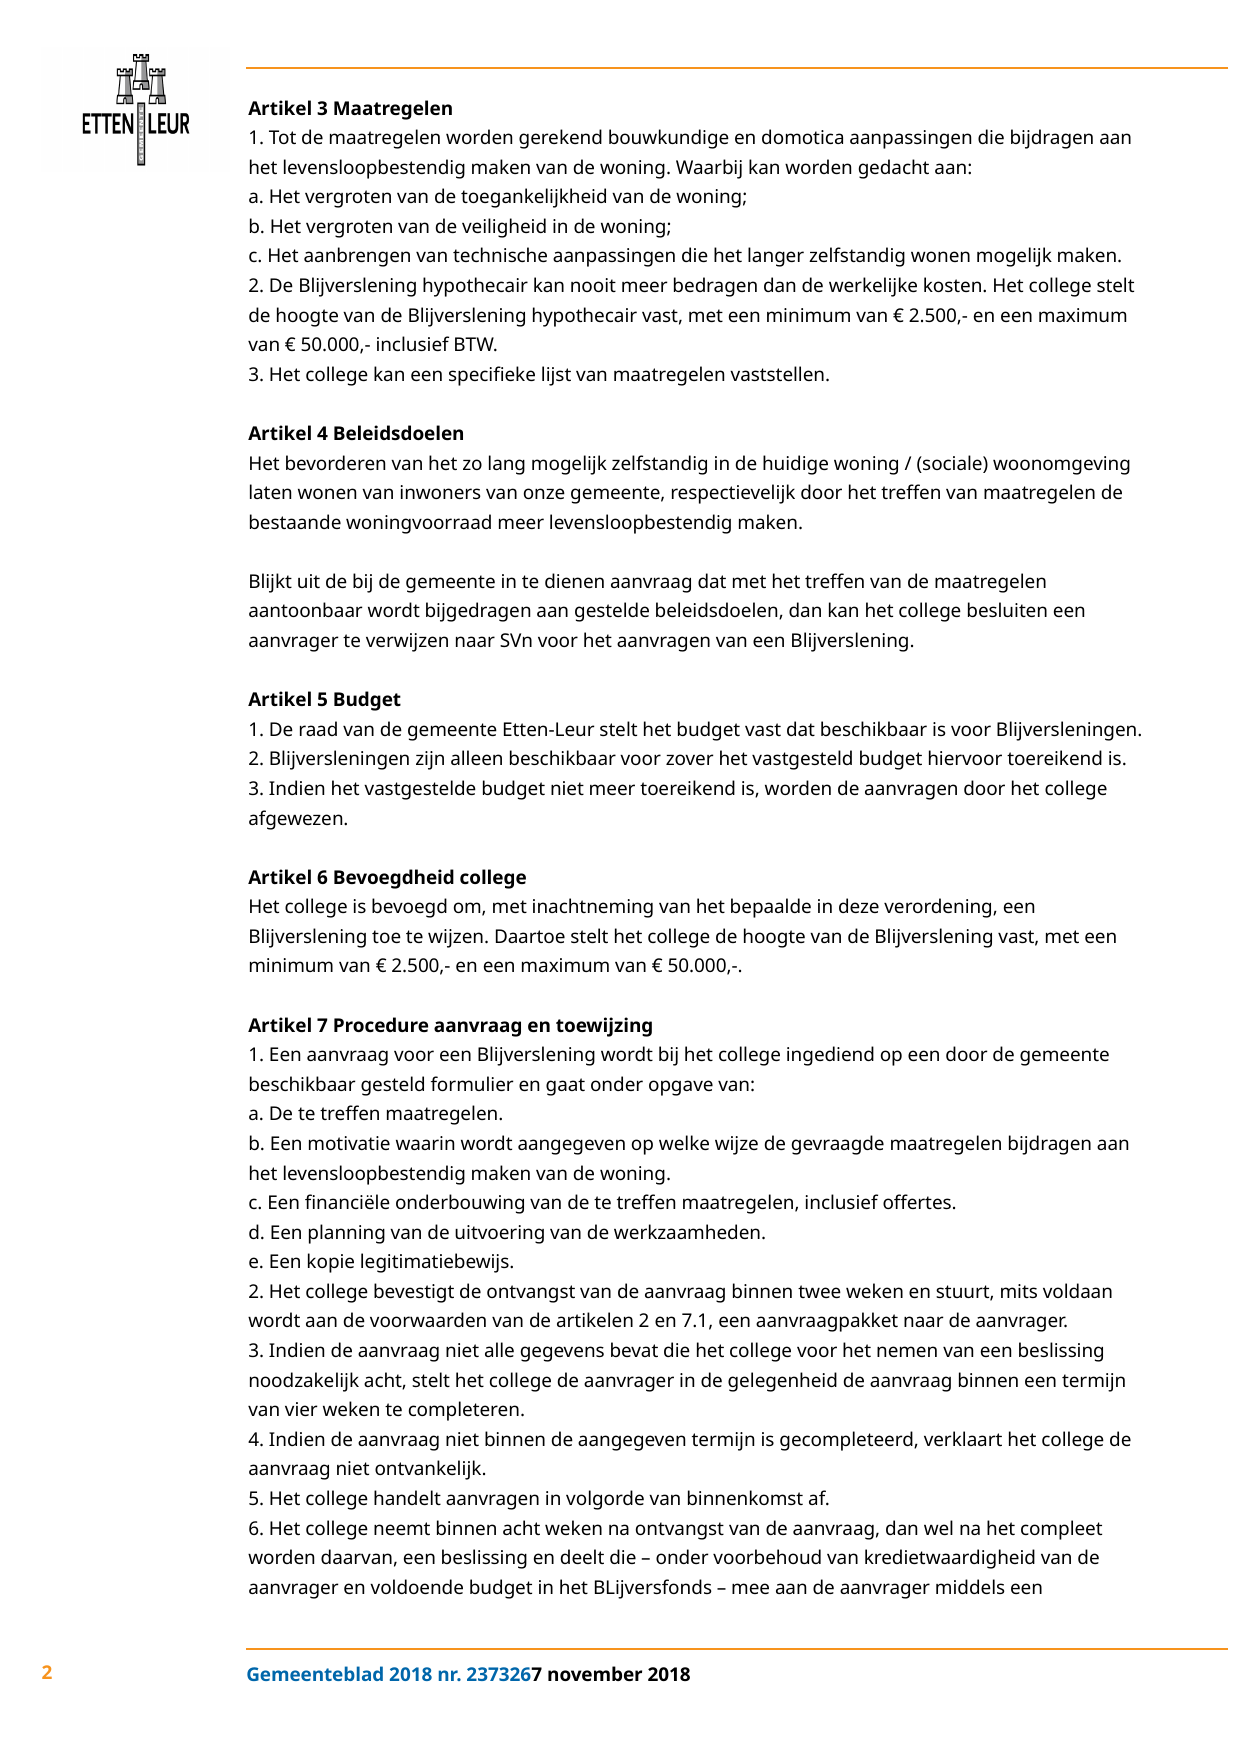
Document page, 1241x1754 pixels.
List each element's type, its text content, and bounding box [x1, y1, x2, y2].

text c. Het aanbrengen van technische aanpassingen die het langer zelfstandig wonen mogelijk maken. [248, 243, 1152, 268]
text 6. Het college neemt binnen acht weken na ontvangst van de aanvraag, dan wel na het compleet worden daarvan, een beslissing en deelt die – onder voorbehoud van kredietwaardigheid van de aanvrager en voldoende budget in het BLijversfonds – mee aan de aanvrager middels een [248, 1515, 1152, 1600]
text 2. Blijversleningen zijn alleen beschikbaar voor zover het vastgesteld budget hiervoor toereikend is. [248, 746, 1152, 771]
text Artikel 3 Maatregelen [248, 95, 1152, 121]
text 2. De Blijverslening hypothecair kan nooit meer bedragen dan de werkelijke kosten. Het college stelt de hoogte van de Blijverslening hypothecair vast, met een minimum van € 2.500,- en een maximum van € 50.000,- inclusief BTW. [248, 272, 1152, 357]
text e. Een kopie legitimatiebewijs. [248, 1248, 1152, 1274]
picture [41, 47, 231, 172]
text 4. Indien de aanvraag niet binnen de aangegeven termijn is gecompleteerd, verklaart het college de aanvraag niet ontvankelijk. [248, 1426, 1152, 1481]
text 3. Indien de aanvraag niet alle gegevens bevat die het college voor het nemen van een beslissing noodzakelijk acht, stelt het college de aanvrager in de gelegenheid de aanvraag binnen een termijn van vier weken te completeren. [248, 1337, 1152, 1422]
text Artikel 5 Budget [248, 686, 1152, 712]
text Artikel 7 Procedure aanvraag en toewijzing [248, 1012, 1152, 1038]
text c. Een financiële onderbouwing van de te treffen maatregelen, inclusief offertes. [248, 1189, 1152, 1215]
text 1. Tot de maatregelen worden gerekend bouwkundige en domotica aanpassingen die bijdragen aan het levensloopbestendig maken van de woning. Waarbij kan worden gedacht aan: [248, 124, 1152, 180]
text Artikel 6 Bevoegdheid college [248, 864, 1152, 890]
text 2. Het college bevestigt de ontvangst van de aanvraag binnen twee weken en stuurt, mits voldaan wordt aan de voorwaarden van de artikelen 2 en 7.1, een aanvraagpakket naar de aanvrager. [248, 1278, 1152, 1333]
text b. Het vergroten van de veiligheid in de woning; [248, 213, 1152, 239]
text Blijkt uit de bij de gemeente in te dienen aanvraag dat met het treffen van de maatregelen aantoonbaar wordt bijgedragen aan gestelde beleidsdoelen, dan kan het college besluiten een aanvrager te verwijzen naar SVn voor het aanvragen van een Blijverslening. [248, 568, 1152, 653]
text Het college is bevoegd om, met inachtneming van het bepaalde in deze verordening, een Blijverslening toe te wijzen. Daartoe stelt het college de hoogte van de Blijverslening vast, met een minimum van € 2.500,- en een maximum van € 50.000,-. [248, 893, 1152, 978]
text 3. Het college kan een specifieke lijst van maatregelen vaststellen. [248, 361, 1152, 387]
text a. Het vergroten van de toegankelijkheid van de woning; [248, 183, 1152, 209]
text 1. De raad van de gemeente Etten-Leur stelt het budget vast dat beschikbaar is voor Blijversleningen. [248, 716, 1152, 742]
text Artikel 4 Beleidsdoelen [248, 420, 1152, 446]
text 3. Indien het vastgestelde budget niet meer toereikend is, worden de aanvragen door het college afgewezen. [248, 775, 1152, 831]
text a. De te treffen maatregelen. [248, 1101, 1152, 1126]
text 1. Een aanvraag voor een Blijverslening wordt bij het college ingediend op een door de gemeente beschikbaar gesteld formulier en gaat onder opgave van: [248, 1041, 1152, 1097]
text Het bevorderen van het zo lang mogelijk zelfstandig in de huidige woning / (sociale) woonomgeving laten wonen van inwoners van onze gemeente, respectievelijk door het treffen van maatregelen de bestaande woningvoorraad meer levensloopbestendig maken. [248, 450, 1152, 535]
text b. Een motivatie waarin wordt aangegeven op welke wijze de gevraagde maatregelen bijdragen aan het levensloopbestendig maken van de woning. [248, 1130, 1152, 1186]
text 5. Het college handelt aanvragen in volgorde van binnenkomst af. [248, 1485, 1152, 1511]
text d. Een planning van de uitvoering van de werkzaamheden. [248, 1219, 1152, 1245]
